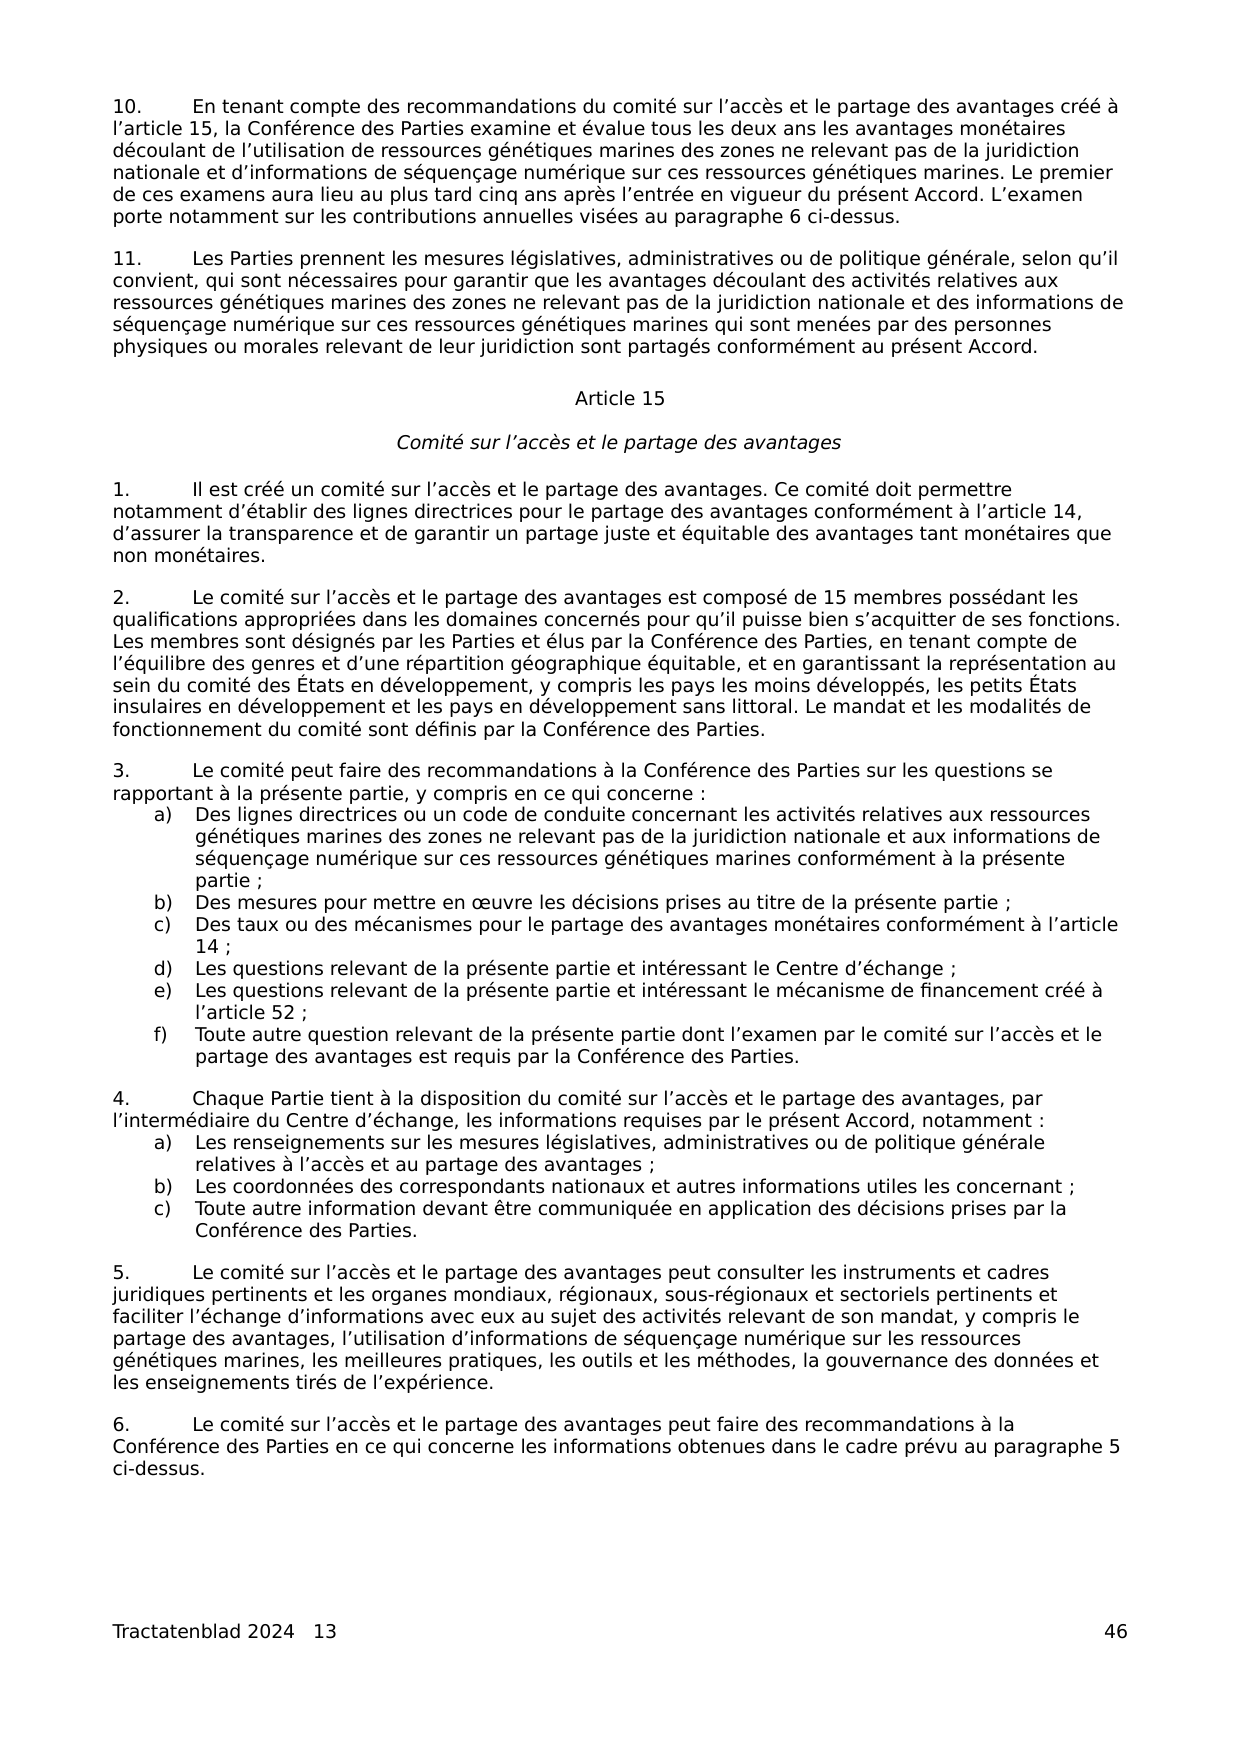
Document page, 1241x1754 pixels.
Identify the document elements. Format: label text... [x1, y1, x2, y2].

text 10. En tenant compte des recommandations du comité sur l’accès et le partage des avantages créé à l’article 15, la Conférence des Parties examine et évalue tous les deux ans les avantages monétaires découlant de l’utilisation de ressources génétiques marines des zones ne relevant pas de la juridiction nationale et d’informations de séquençage numérique sur ces ressources génétiques marines. Le premier de ces examens aura lieu au plus tard cinq ans après l’entrée en vigueur du présent Accord. L’examen porte notamment sur les contributions annuelles visées au paragraphe 6 ci-dessus. [112, 96, 1128, 228]
text 2. Le comité sur l’accès et le partage des avantages est composé de 15 membres possédant les qualifications appropriées dans les domaines concernés pour qu’il puisse bien s’acquitter de ses fonctions. Les membres sont désignés par les Parties et élus par la Conférence des Parties, en tenant compte de l’équilibre des genres et d’une répartition géographique équitable, et en garantissant la représentation au sein du comité des États en développement, y compris les pays les moins développés, les petits États insulaires en développement et les pays en développement sans littoral. Le mandat et les modalités de fonctionnement du comité sont définis par la Conférence des Parties. [112, 587, 1128, 740]
text c) Des taux ou des mécanismes pour le partage des avantages monétaires conformément à l’article 14 ; [153, 914, 1128, 958]
text 11. Les Parties prennent les mesures législatives, administratives ou de politique générale, selon qu’il convient, qui sont nécessaires pour garantir que les avantages découlant des activités relatives aux ressources génétiques marines des zones ne relevant pas de la juridiction nationale et des informations de séquençage numérique sur ces ressources génétiques marines qui sont menées par des personnes physiques ou morales relevant de leur juridiction sont partagés conformément au présent Accord. [112, 248, 1128, 358]
text d) Les questions relevant de la présente partie et intéressant le Centre d’échange ; [153, 958, 1128, 980]
text b) Des mesures pour mettre en œuvre les décisions prises au titre de la présente partie ; [153, 892, 1128, 914]
text f) Toute autre question relevant de la présente partie dont l’examen par le comité sur l’accès et le partage des avantages est requis par la Conférence des Parties. [153, 1024, 1128, 1068]
text a) Des lignes directrices ou un code de conduite concernant les activités relatives aux ressources génétiques marines des zones ne relevant pas de la juridiction nationale et aux informations de séquençage numérique sur ces ressources génétiques marines conformément à la présente partie ; [153, 804, 1128, 892]
text e) Les questions relevant de la présente partie et intéressant le mécanisme de financement créé à l’article 52 ; [153, 980, 1128, 1024]
subtitle Article 15 Comité sur l’accès et le partage des avantages [112, 388, 1128, 454]
text 6. Le comité sur l’accès et le partage des avantages peut faire des recommandations à la Conférence des Parties en ce qui concerne les informations obtenues dans le cadre prévu au paragraphe 5 ci-dessus. [112, 1414, 1128, 1480]
text b) Les coordonnées des correspondants nationaux et autres informations utiles les concernant ; [153, 1176, 1128, 1198]
text c) Toute autre information devant être communiquée en application des décisions prises par la Conférence des Parties. [153, 1198, 1128, 1242]
text 4. Chaque Partie tient à la disposition du comité sur l’accès et le partage des avantages, par l’intermédiaire du Centre d’échange, les informations requises par le présent Accord, notamment : [112, 1088, 1128, 1132]
text 1. Il est créé un comité sur l’accès et le partage des avantages. Ce comité doit permettre notamment d’établir des lignes directrices pour le partage des avantages conformément à l’article 14, d’assurer la transparence et de garantir un partage juste et équitable des avantages tant monétaires que non monétaires. [112, 479, 1128, 567]
text 5. Le comité sur l’accès et le partage des avantages peut consulter les instruments et cadres juridiques pertinents et les organes mondiaux, régionaux, sous-régionaux et sectoriels pertinents et faciliter l’échange d’informations avec eux au sujet des activités relevant de son mandat, y compris le partage des avantages, l’utilisation d’informations de séquençage numérique sur les ressources génétiques marines, les meilleures pratiques, les outils et les méthodes, la gouvernance des données et les enseignements tirés de l’expérience. [112, 1262, 1128, 1394]
text a) Les renseignements sur les mesures législatives, administratives ou de politique générale relatives à l’accès et au partage des avantages ; [153, 1132, 1128, 1176]
text 3. Le comité peut faire des recommandations à la Conférence des Parties sur les questions se rapportant à la présente partie, y compris en ce qui concerne : [112, 760, 1128, 804]
